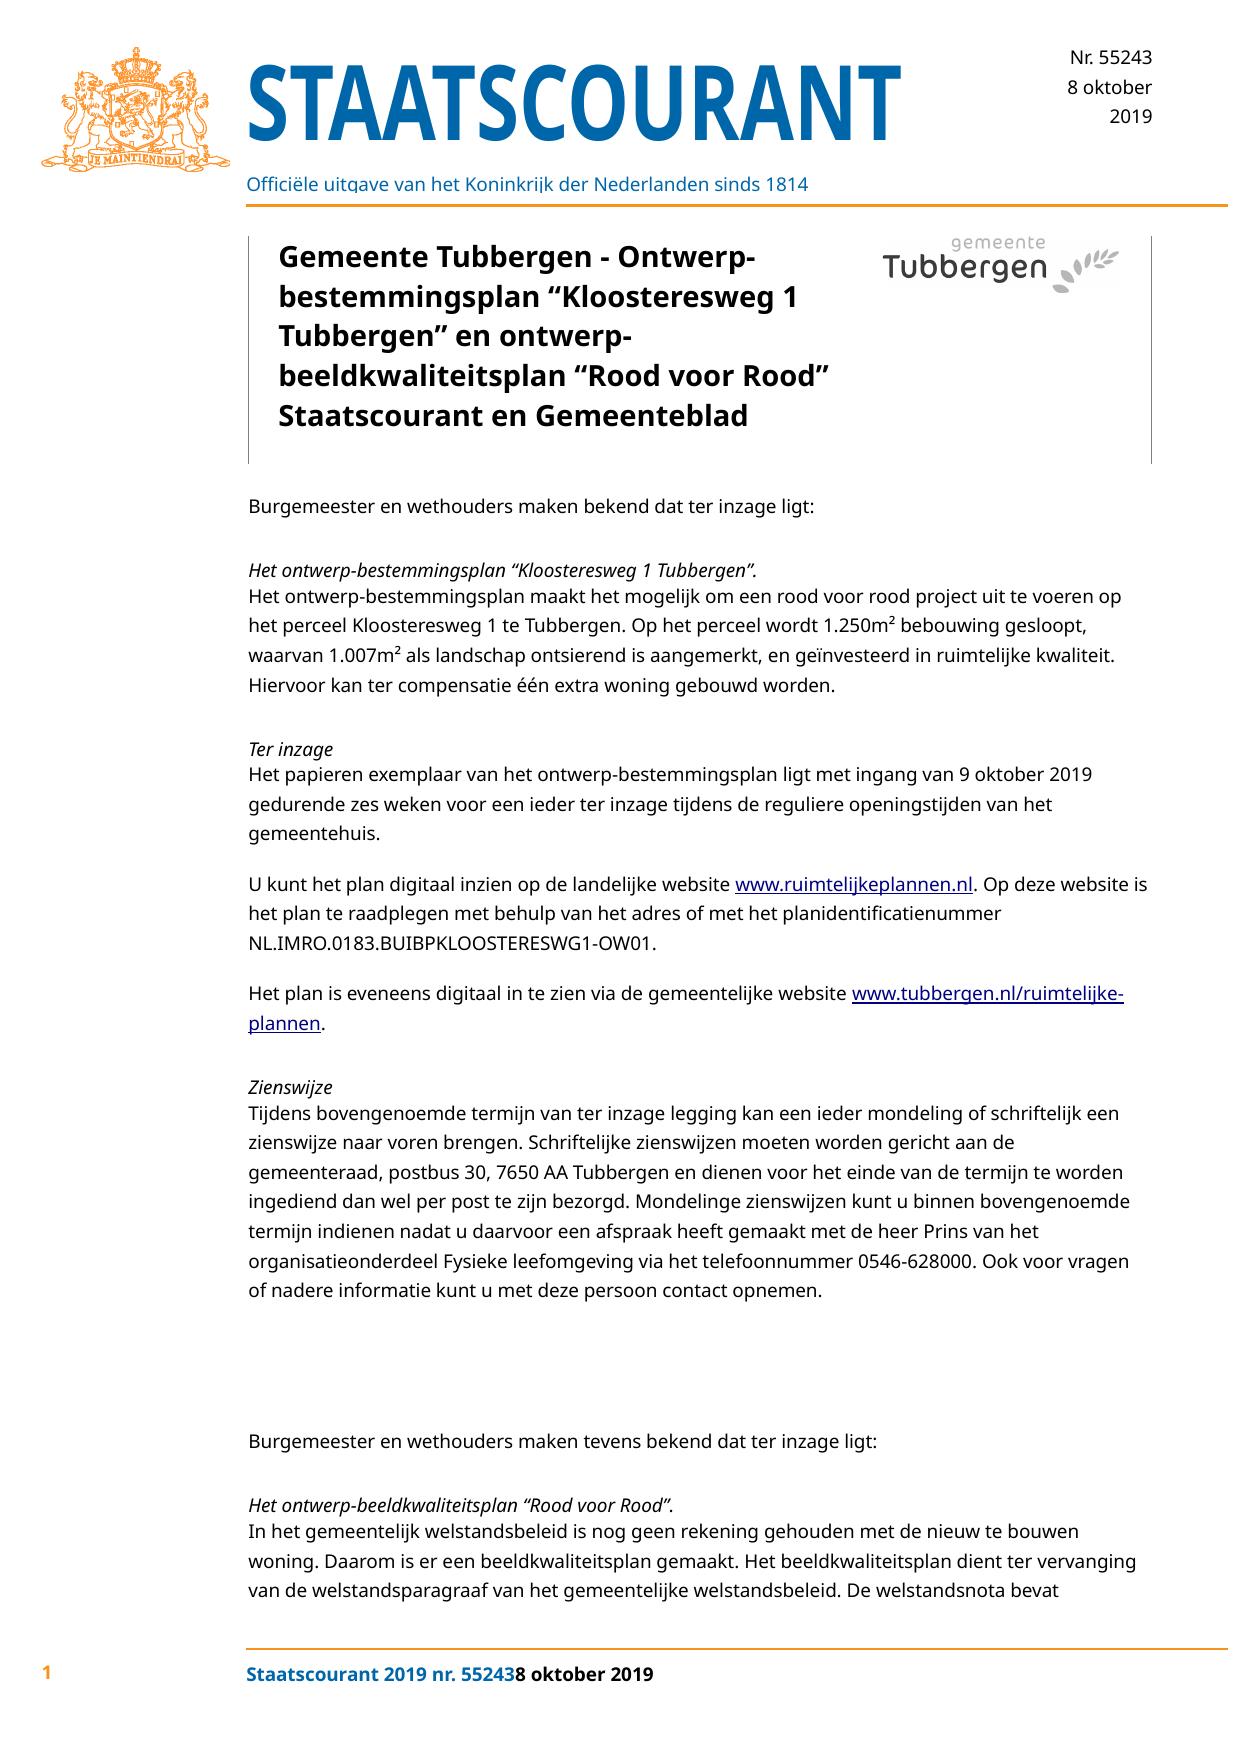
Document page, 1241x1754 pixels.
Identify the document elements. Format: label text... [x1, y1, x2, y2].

picture [41, 47, 231, 172]
text Het papieren exemplaar van het ontwerp-bestemmingsplan ligt met ingang van 9 oktober 2019 gedurende zes weken voor een ieder ter inzage tijdens de reguliere openingstijden van het gemeentehuis. [248, 761, 1152, 846]
text Burgemeester en wethouders maken bekend dat ter inzage ligt: [248, 493, 1152, 519]
text Het plan is eveneens digitaal in te zien via de gemeentelijke website www.tubbergen.nl/ruimtelijke-plannen. [248, 981, 1152, 1036]
text In het gemeentelijk welstandsbeleid is nog geen rekening gehouden met de nieuw te bouwen woning. Daarom is er een beeldkwaliteitsplan gemaakt. Het beeldkwaliteitsplan dient ter vervanging van de welstandsparagraaf van het gemeentelijke welstandsbeleid. De welstandsnota bevat [248, 1518, 1152, 1603]
table_header [850, 236, 1151, 464]
text Het ontwerp-bestemmingsplan maakt het mogelijk om een rood voor rood project uit te voeren op het perceel Kloosteresweg 1 te Tubbergen. Op het perceel wordt 1.250m² bebouwing gesloopt, waarvan 1.007m² als landschap ontsierend is aangemerkt, en geïnvesteerd in ruimtelijke kwaliteit. Hiervoor kan ter compensatie één extra woning gebouwd worden. [248, 583, 1152, 697]
table_header Gemeente Tubbergen - Ontwerp-bestemmingsplan “Kloosteresweg 1 Tubbergen” en ontwerp-beeldkwaliteitsplan “Rood voor Rood” Staatscourant en Gemeenteblad [249, 236, 850, 464]
text Zienswijze [248, 1074, 1152, 1100]
text Ter inzage [248, 736, 1152, 761]
text Tijdens bovengenoemde termijn van ter inzage legging kan een ieder mondeling of schriftelijk een zienswijze naar voren brengen. Schriftelijke zienswijzen moeten worden gericht aan de gemeenteraad, postbus 30, 7650 AA Tubbergen en dienen voor het einde van de termijn te worden ingediend dan wel per post te zijn bezorgd. Mondelinge zienswijzen kunt u binnen bovengenoemde termijn indienen nadat u daarvoor een afspraak heeft gemaakt met de heer Prins van het organisatieonderdeel Fysieke leefomgeving via het telefoonnummer 0546-628000. Ook voor vragen of nadere informatie kunt u met deze persoon contact opnemen. [248, 1100, 1152, 1303]
picture [882, 236, 1119, 293]
text U kunt het plan digitaal inzien op de landelijke website www.ruimtelijkeplannen.nl. Op deze website is het plan te raadplegen met behulp van het adres of met het planidentificatienummer NL.IMRO.0183.BUIBPKLOOSTERESWG1-OW01. [248, 871, 1152, 956]
text Burgemeester en wethouders maken tevens bekend dat ter inzage ligt: [248, 1429, 1152, 1454]
text Het ontwerp-beeldkwaliteitsplan “Rood voor Rood”. [248, 1493, 1152, 1518]
text Het ontwerp-bestemmingsplan “Kloosteresweg 1 Tubbergen”. [248, 557, 1152, 583]
